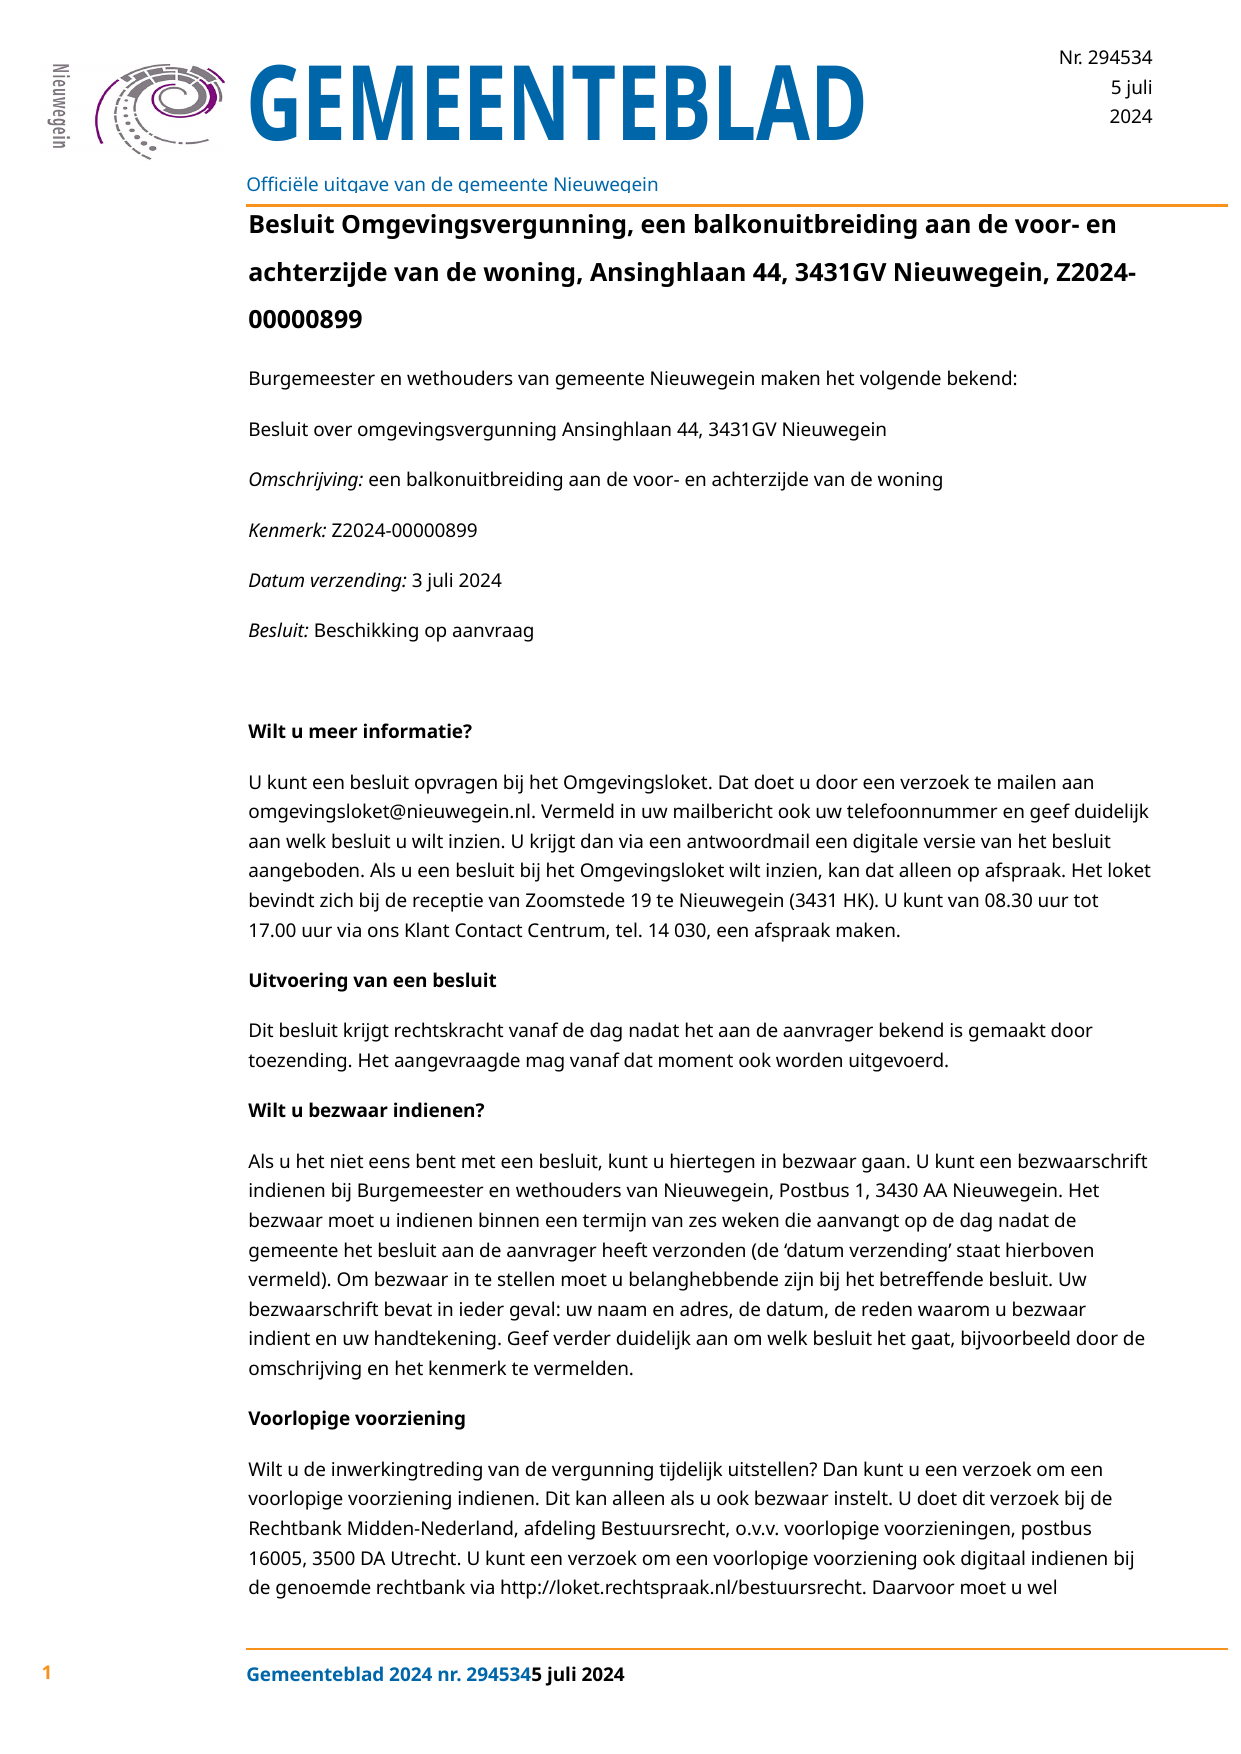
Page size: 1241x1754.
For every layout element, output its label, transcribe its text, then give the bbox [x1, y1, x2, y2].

picture [41, 47, 231, 172]
text Wilt u bezwaar indienen? [248, 1098, 1152, 1123]
text Besluit: Beschikking op aanvraag [248, 618, 1152, 643]
text Besluit Omgevingsvergunning, een balkonuitbreiding aan de voor- en achterzijde van de woning, Ansinghlaan 44, 3431GV Nieuwegein, Z2024-00000899 [248, 207, 1152, 336]
text Uitvoering van een besluit [248, 967, 1152, 993]
text Dit besluit krijgt rechtskracht vanaf de dag nadat het aan de aanvrager bekend is gemaakt door toezending. Het aangevraagde mag vanaf dat moment ook worden uitgevoerd. [248, 1018, 1152, 1073]
text U kunt een besluit opvragen bij het Omgevingsloket. Dat doet u door een verzoek te mailen aan omgevingsloket@nieuwegein.nl. Vermeld in uw mailbericht ook uw telefoonnummer en geef duidelijk aan welk besluit u wilt inzien. U krijgt dan via een antwoordmail een digitale versie van het besluit aangeboden. Als u een besluit bij het Omgevingsloket wilt inzien, kan dat alleen op afspraak. Het loket bevindt zich bij de receptie van Zoomstede 19 te Nieuwegein (3431 HK). U kunt van 08.30 uur tot 17.00 uur via ons Klant Contact Centrum, tel. 14 030, een afspraak maken. [248, 769, 1152, 942]
text Kenmerk: Z2024-00000899 [248, 517, 1152, 542]
text Omschrijving: een balkonuitbreiding aan de voor- en achterzijde van de woning [248, 466, 1152, 492]
text Burgemeester en wethouders van gemeente Nieuwegein maken het volgende bekend: [248, 366, 1152, 391]
text Voorlopige voorziening [248, 1406, 1152, 1431]
text Wilt u meer informatie? [248, 718, 1152, 744]
text Als u het niet eens bent met een besluit, kunt u hiertegen in bezwaar gaan. U kunt een bezwaarschrift indienen bij Burgemeester en wethouders van Nieuwegein, Postbus 1, 3430 AA Nieuwegein. Het bezwaar moet u indienen binnen een termijn van zes weken die aanvangt op de dag nadat de gemeente het besluit aan de aanvrager heeft verzonden (de ‘datum verzending’ staat hierboven vermeld). Om bezwaar in te stellen moet u belanghebbende zijn bij het betreffende besluit. Uw bezwaarschrift bevat in ieder geval: uw naam en adres, de datum, de reden waarom u bezwaar indient en uw handtekening. Geef verder duidelijk aan om welk besluit het gaat, bijvoorbeeld door de omschrijving en het kenmerk te vermelden. [248, 1148, 1152, 1381]
text Besluit over omgevingsvergunning Ansinghlaan 44, 3431GV Nieuwegein [248, 416, 1152, 442]
text Wilt u de inwerkingtreding van de vergunning tijdelijk uitstellen? Dan kunt u een verzoek om een voorlopige voorziening indienen. Dit kan alleen als u ook bezwaar instelt. U doet dit verzoek bij de Rechtbank Midden-Nederland, afdeling Bestuursrecht, o.v.v. voorlopige voorzieningen, postbus 16005, 3500 DA Utrecht. U kunt een verzoek om een voorlopige voorziening ook digitaal indienen bij de genoemde rechtbank via http://loket.rechtspraak.nl/bestuursrecht. Daarvoor moet u wel [248, 1456, 1152, 1600]
text Datum verzending: 3 juli 2024 [248, 567, 1152, 593]
